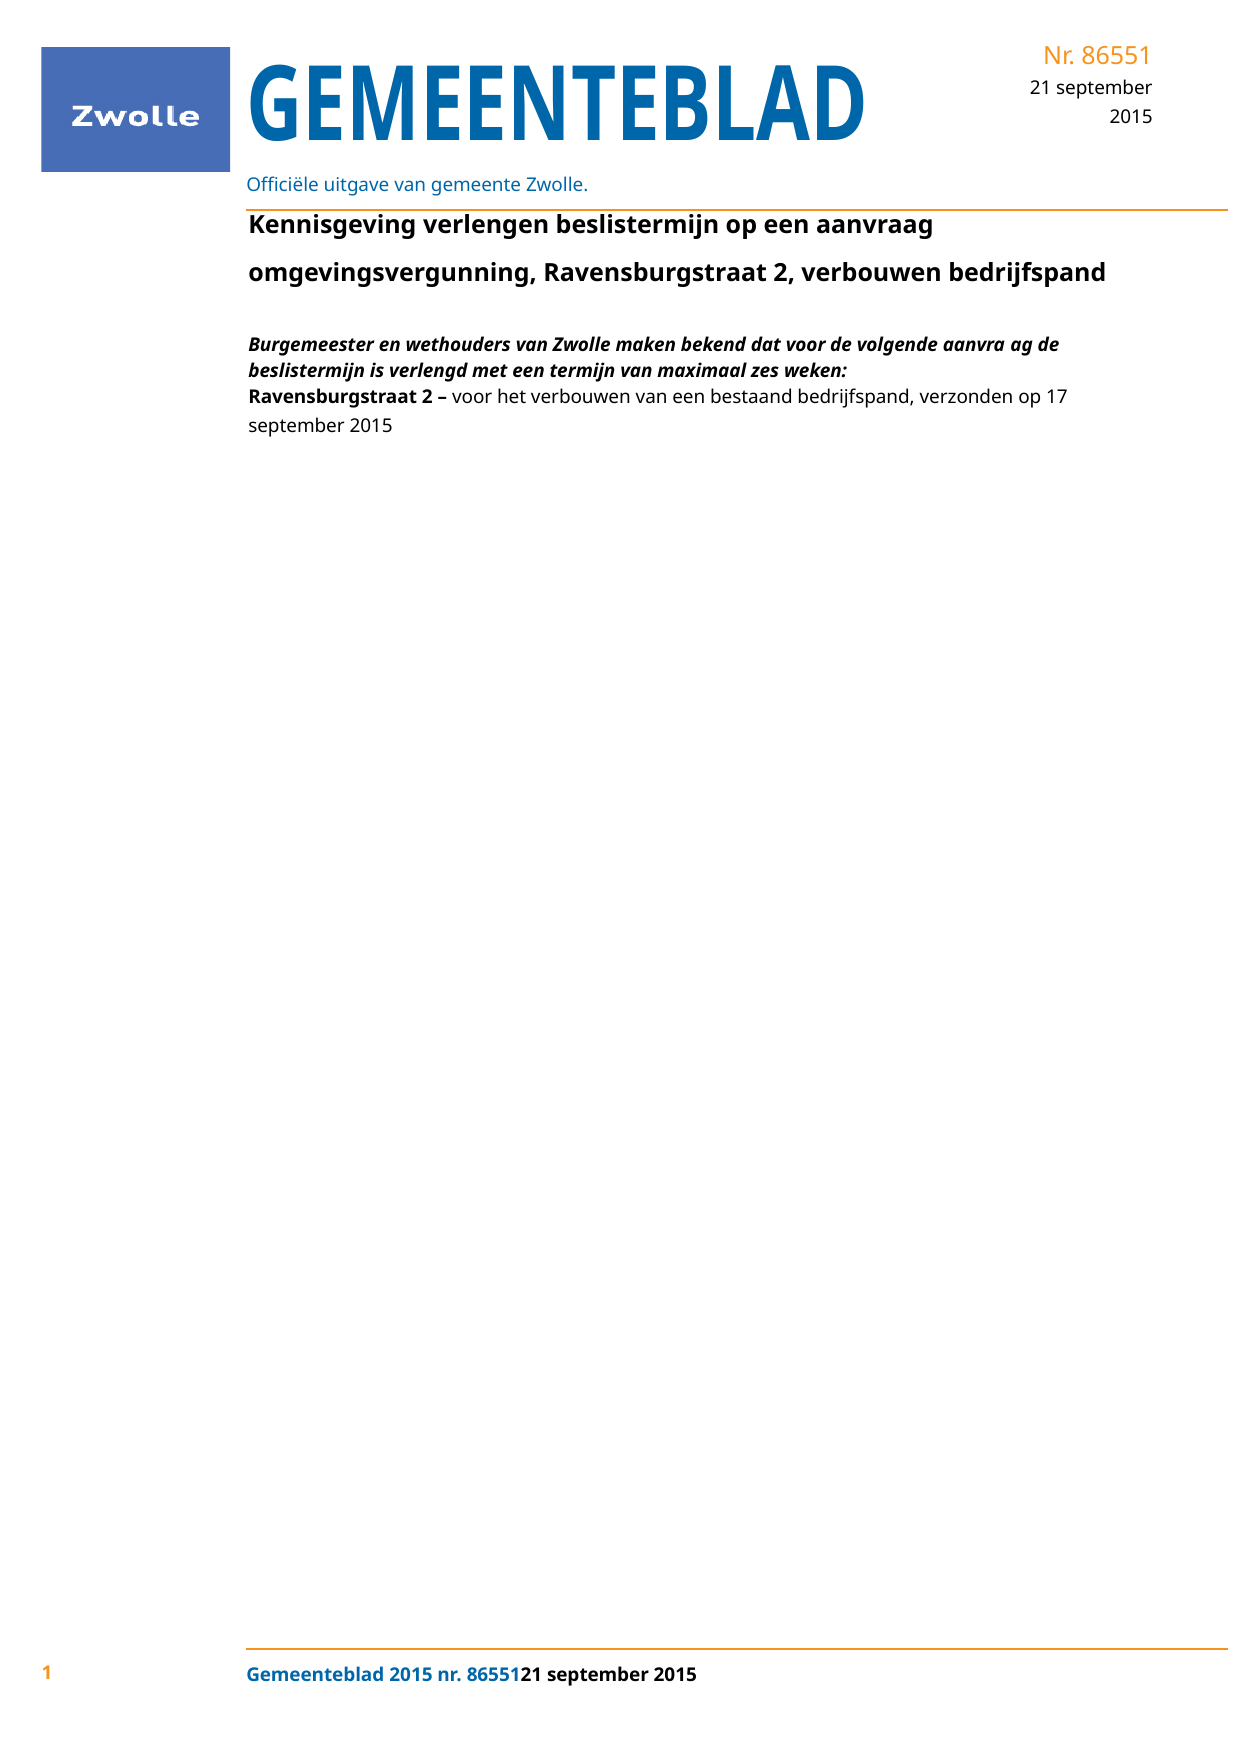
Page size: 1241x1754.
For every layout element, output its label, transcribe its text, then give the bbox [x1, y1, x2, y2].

picture [41, 47, 231, 172]
text Kennisgeving verlengen beslistermijn op een aanvraag omgevingsvergunning, Ravensburgstraat 2, verbouwen bedrijfspand [248, 211, 1152, 288]
text Burgemeester en wethouders van Zwolle maken bekend dat voor de volgende aanvra ag de beslistermijn is verlengd met een termijn van maximaal zes weken: [248, 331, 1152, 383]
text Ravensburgstraat 2 – voor het verbouwen van een bestaand bedrijfspand, verzonden op 17 september 2015 [248, 383, 1152, 438]
